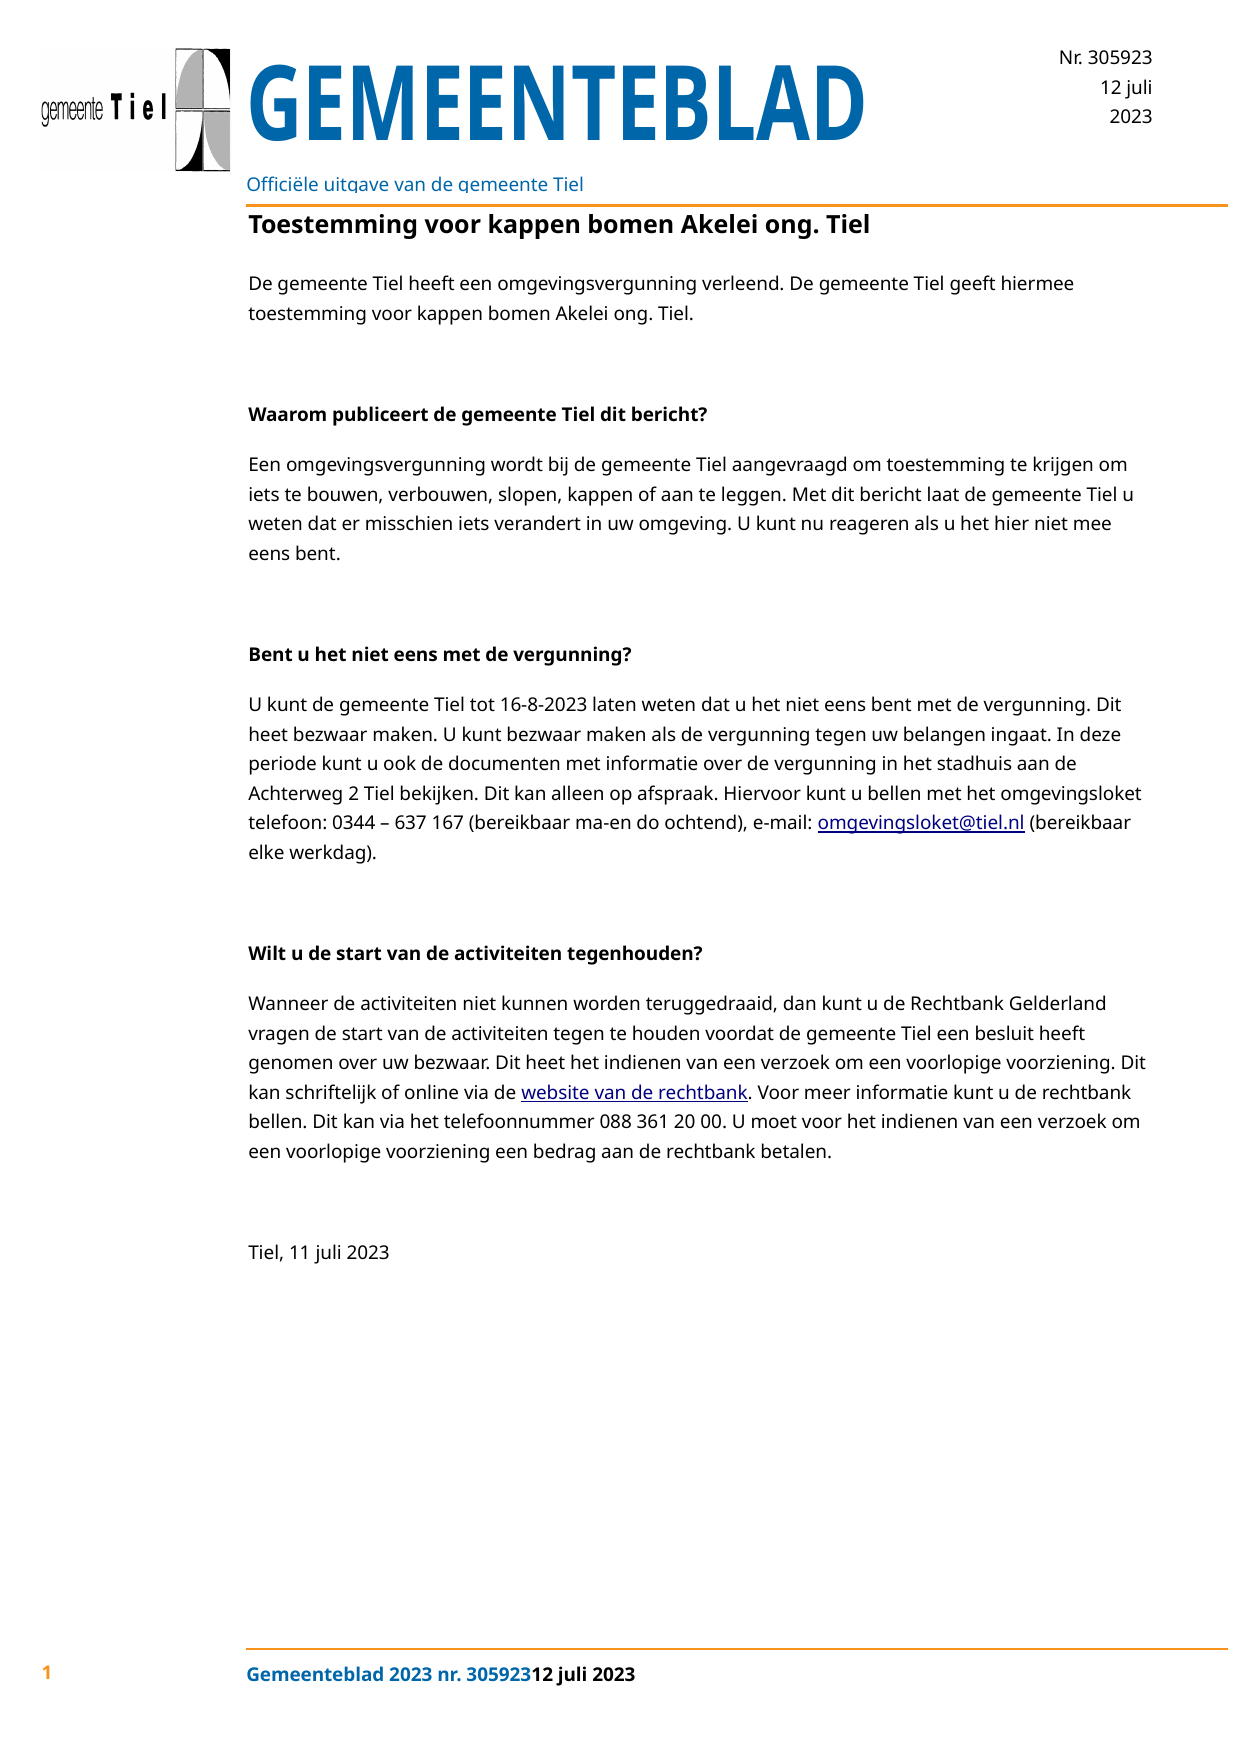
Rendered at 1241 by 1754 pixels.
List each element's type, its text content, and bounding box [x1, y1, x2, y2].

text Toestemming voor kappen bomen Akelei ong. Tiel [248, 207, 1152, 241]
text Waarom publiceert de gemeente Tiel dit bericht? [248, 401, 1152, 426]
text Wanneer de activiteiten niet kunnen worden teruggedraaid, dan kunt u de Rechtbank Gelderland vragen de start van de activiteiten tegen te houden voordat de gemeente Tiel een besluit heeft genomen over uw bezwaar. Dit heet het indienen van een verzoek om een voorlopige voorziening. Dit kan schriftelijk of online via de website van de rechtbank. Voor meer informatie kunt u de rechtbank bellen. Dit kan via het telefoonnummer 088 361 20 00. U moet voor het indienen van een verzoek om een voorlopige voorziening een bedrag aan de rechtbank betalen. [248, 990, 1152, 1164]
text Tiel, 11 juli 2023 [248, 1239, 1152, 1265]
text Een omgevingsvergunning wordt bij de gemeente Tiel aangevraagd om toestemming te krijgen om iets te bouwen, verbouwen, slopen, kappen of aan te leggen. Met dit bericht laat de gemeente Tiel u weten dat er misschien iets verandert in uw omgeving. U kunt nu reageren als u het hier niet mee eens bent. [248, 451, 1152, 566]
text Wilt u de start van de activiteiten tegenhouden? [248, 940, 1152, 966]
text U kunt de gemeente Tiel tot 16-8-2023 laten weten dat u het niet eens bent met de vergunning. Dit heet bezwaar maken. U kunt bezwaar maken als de vergunning tegen uw belangen ingaat. In deze periode kunt u ook de documenten met informatie over de vergunning in het stadhuis aan de Achterweg 2 Tiel bekijken. Dit kan alleen op afspraak. Hiervoor kunt u bellen met het omgevingsloket telefoon: 0344 – 637 167 (bereikbaar ma-en do ochtend), e-mail: omgevingsloket@tiel.nl (bereikbaar elke werkdag). [248, 691, 1152, 865]
text Bent u het niet eens met de vergunning? [248, 641, 1152, 666]
picture [41, 47, 231, 172]
text De gemeente Tiel heeft een omgevingsvergunning verleend. De gemeente Tiel geeft hiermee toestemming voor kappen bomen Akelei ong. Tiel. [248, 270, 1152, 326]
